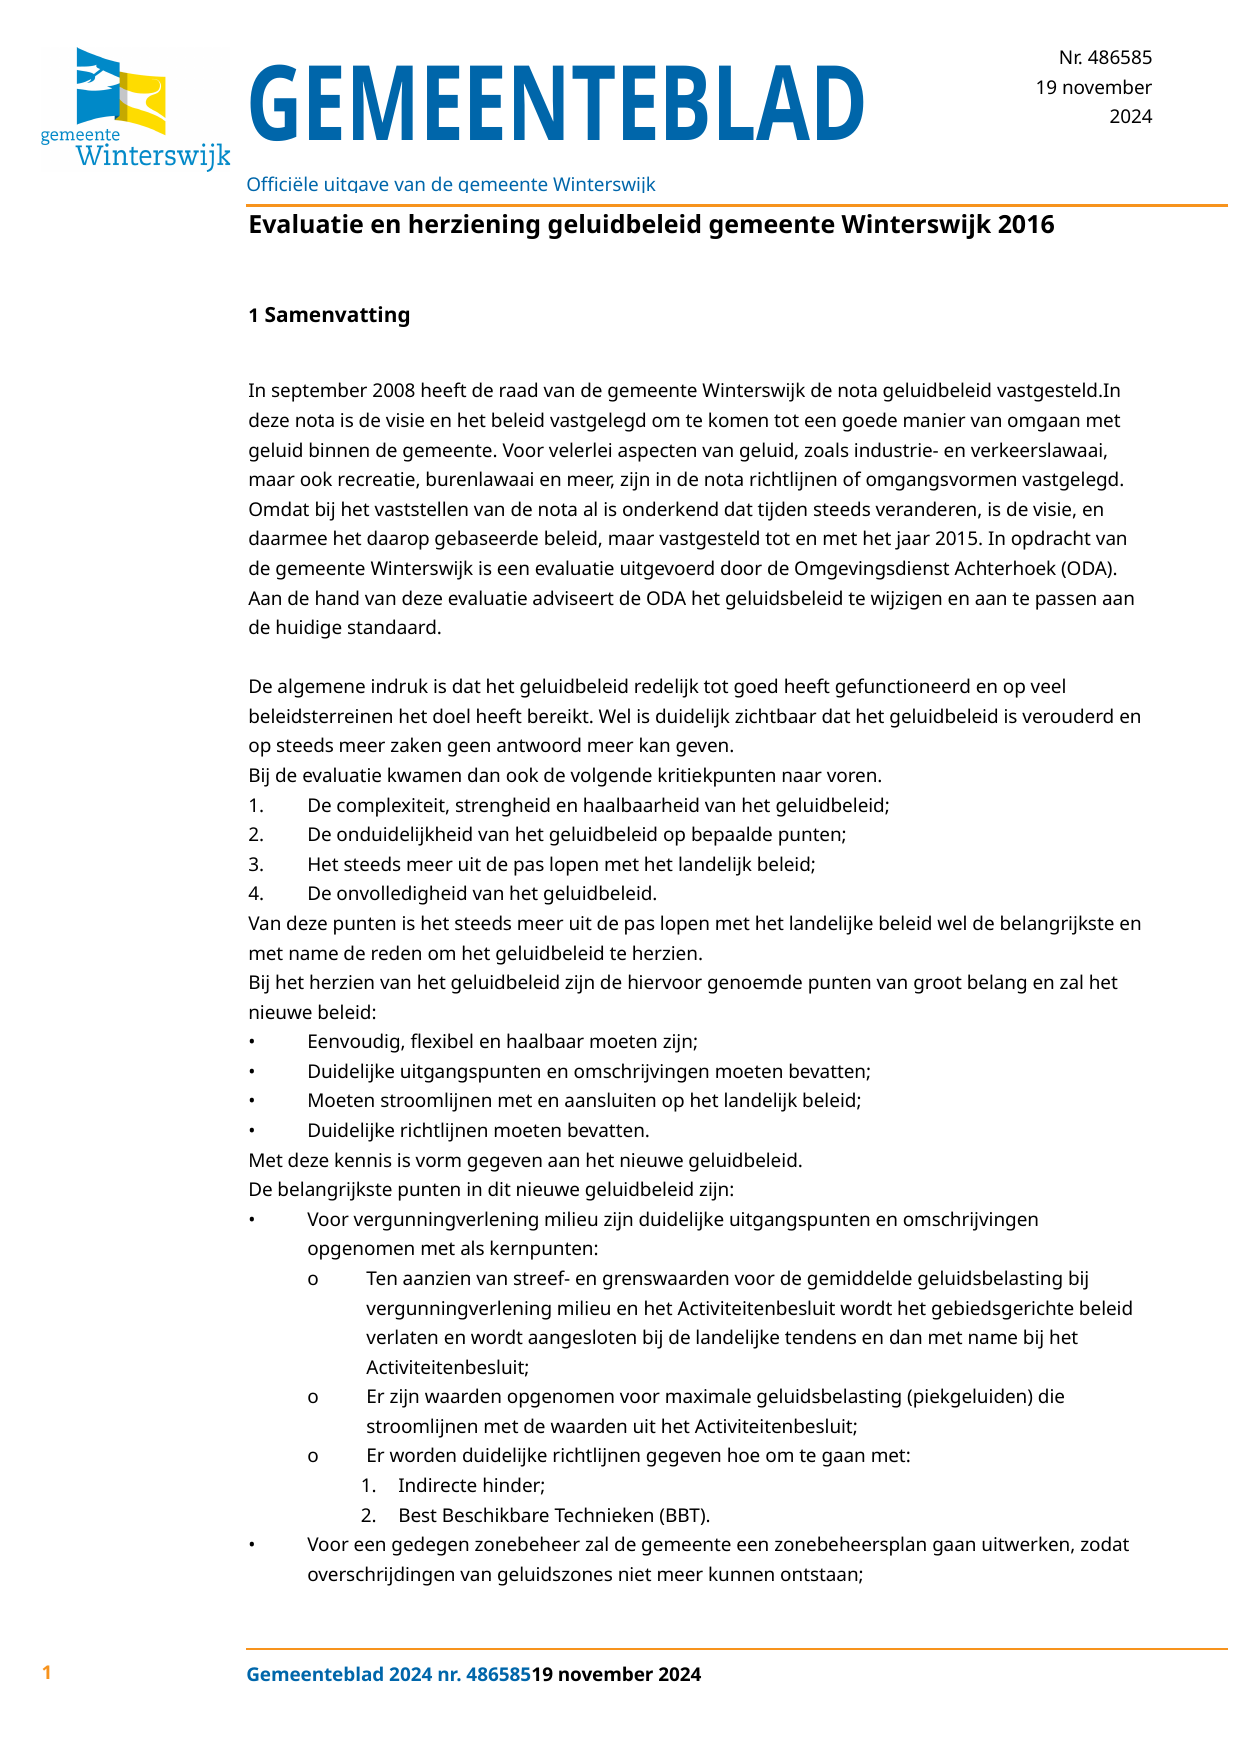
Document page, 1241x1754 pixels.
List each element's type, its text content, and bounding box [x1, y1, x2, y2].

list Ten aanzien van streef- en grenswaarden voor de gemiddelde geluidsbelasting bij vergunningverlening milieu en het Activiteitenbesluit wordt het gebiedsgerichte beleid verlaten en wordt aangesloten bij de landelijke tendens en dan met name bij het Activiteitenbesluit; [307, 1265, 1152, 1379]
list Er zijn waarden opgenomen voor maximale geluidsbelasting (piekgeluiden) die stroomlijnen met de waarden uit het Activiteitenbesluit; [307, 1383, 1152, 1439]
picture [225, 153, 231, 162]
list Moeten stroomlijnen met en aansluiten op het landelijk beleid; [248, 1088, 1152, 1113]
text Bij de evaluatie kwamen dan ook de volgende kritiekpunten naar voren. [248, 762, 1152, 788]
list De onduidelijkheid van het geluidbeleid op bepaalde punten; [248, 821, 1152, 847]
list Er worden duidelijke richtlijnen gegeven hoe om te gaan met: [307, 1443, 1152, 1468]
list De complexiteit, strengheid en haalbaarheid van het geluidbeleid; [248, 792, 1152, 817]
text Bij het herzien van het geluidbeleid zijn de hiervoor genoemde punten van groot belang en zal het nieuwe beleid: [248, 969, 1152, 1024]
list Voor vergunningverlening milieu zijn duidelijke uitgangspunten en omschrijvingen opgenomen met als kernpunten: [248, 1206, 1152, 1261]
text 1 Samenvatting [248, 300, 1152, 328]
text In september 2008 heeft de raad van de gemeente Winterswijk de nota geluidbeleid vastgesteld.In deze nota is de visie en het beleid vastgelegd om te komen tot een goede manier van omgaan met geluid binnen de gemeente. Voor velerlei aspecten van geluid, zoals industrie- en verkeerslawaai, maar ook recreatie, burenlawaai en meer, zijn in de nota richtlijnen of omgangsvormen vastgelegd. [248, 378, 1152, 492]
text De algemene indruk is dat het geluidbeleid redelijk tot goed heeft gefunctioneerd en op veel beleidsterreinen het doel heeft bereikt. Wel is duidelijk zichtbaar dat het geluidbeleid is verouderd en op steeds meer zaken geen antwoord meer kan geven. [248, 673, 1152, 758]
list Indirecte hinder; [361, 1472, 1152, 1498]
list Eenvoudig, flexibel en haalbaar moeten zijn; [248, 1028, 1152, 1054]
text Omdat bij het vaststellen van de nota al is onderkend dat tijden steeds veranderen, is de visie, en daarmee het daarop gebaseerde beleid, maar vastgesteld tot en met het jaar 2015. In opdracht van de gemeente Winterswijk is een evaluatie uitgevoerd door de Omgevingsdienst Achterhoek (ODA). Aan de hand van deze evaluatie adviseert de ODA het geluidsbeleid te wijzigen en aan te passen aan de huidige standaard. [248, 496, 1152, 640]
text Met deze kennis is vorm gegeven aan het nieuwe geluidbeleid. [248, 1147, 1152, 1172]
text Evaluatie en herziening geluidbeleid gemeente Winterswijk 2016 [248, 207, 1152, 241]
list Het steeds meer uit de pas lopen met het landelijk beleid; [248, 851, 1152, 877]
list Voor een gedegen zonebeheer zal de gemeente een zonebeheersplan gaan uitwerken, zodat overschrijdingen van geluidszones niet meer kunnen ontstaan; [248, 1531, 1152, 1587]
list Duidelijke uitgangspunten en omschrijvingen moeten bevatten; [248, 1058, 1152, 1084]
text De belangrijkste punten in dit nieuwe geluidbeleid zijn: [248, 1176, 1152, 1202]
list Best Beschikbare Technieken (BBT). [361, 1502, 1152, 1527]
list Duidelijke richtlijnen moeten bevatten. [248, 1117, 1152, 1143]
picture [41, 47, 231, 172]
list De onvolledigheid van het geluidbeleid. [248, 881, 1152, 906]
text Van deze punten is het steeds meer uit de pas lopen met het landelijke beleid wel de belangrijkste en met name de reden om het geluidbeleid te herzien. [248, 910, 1152, 965]
